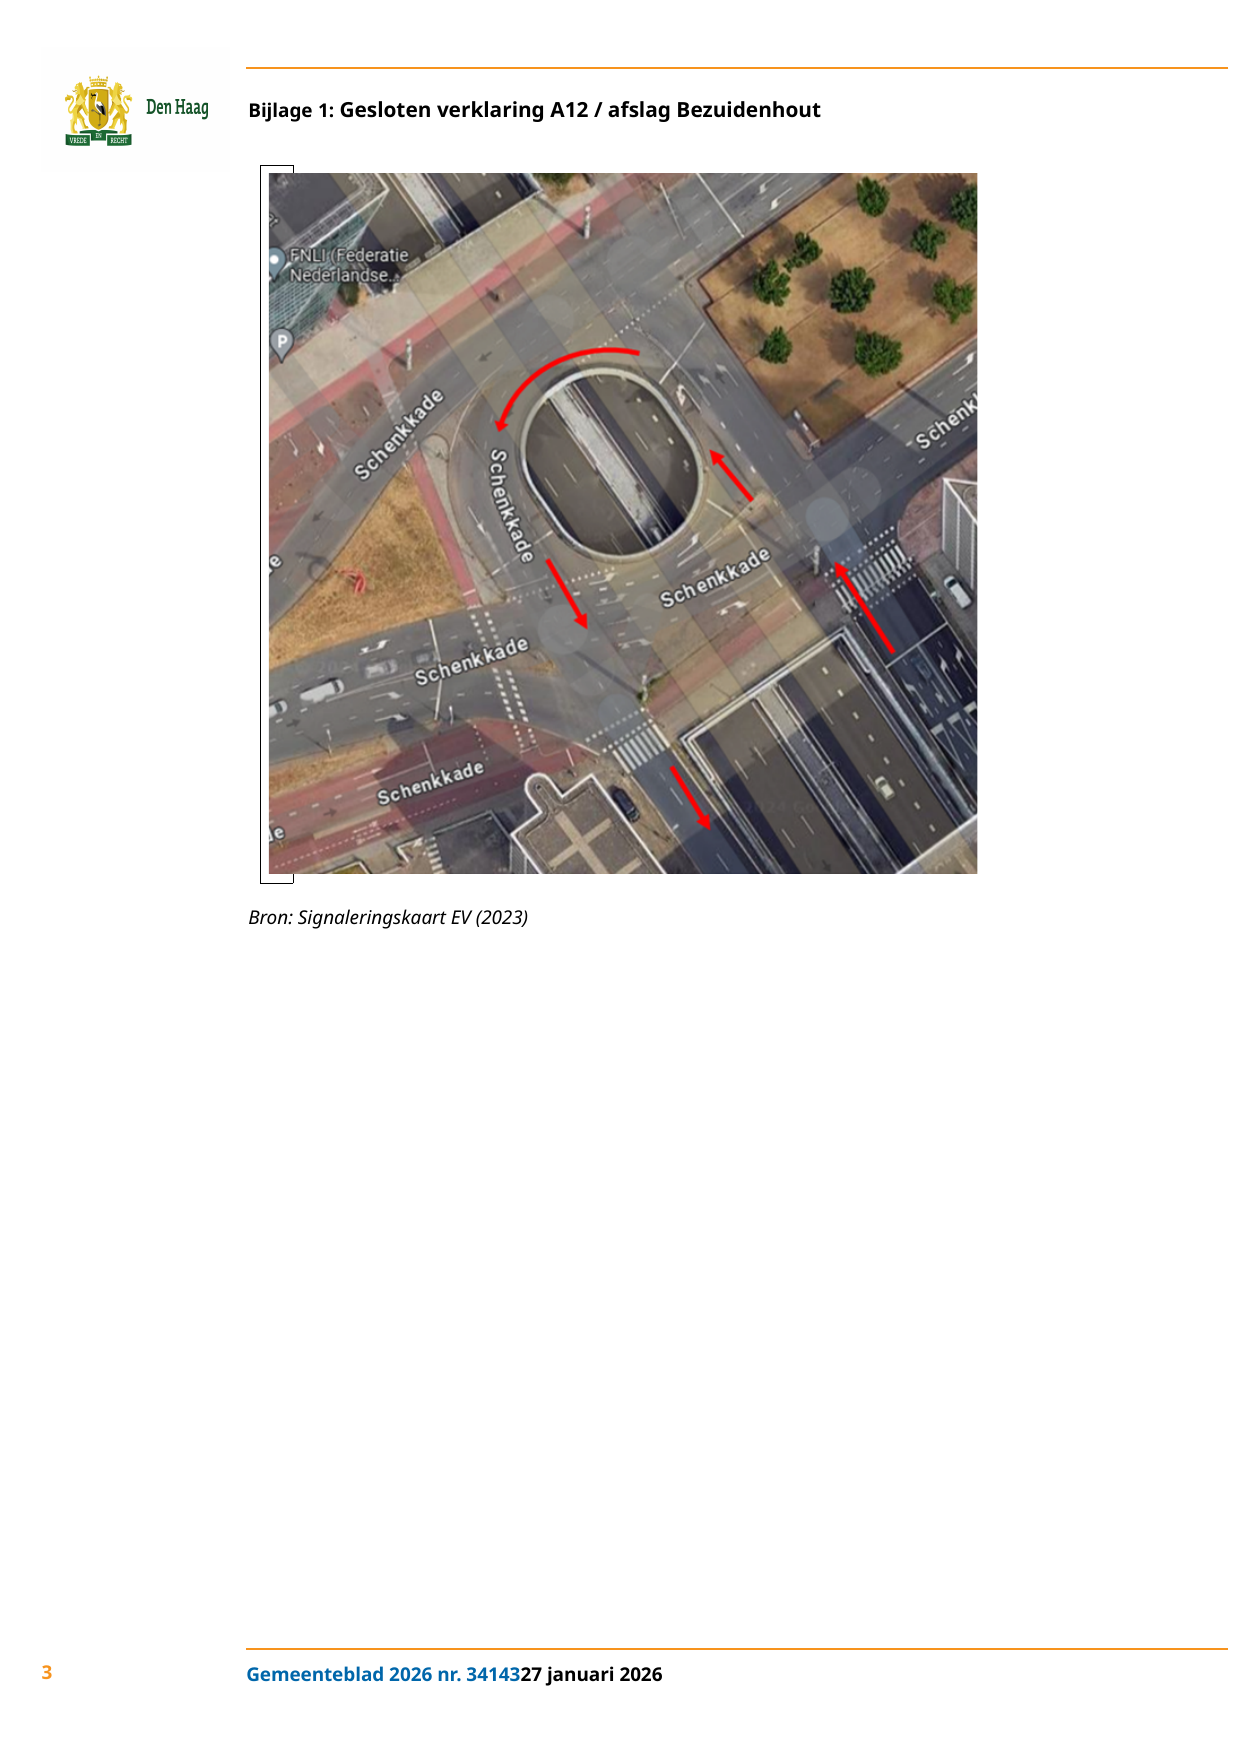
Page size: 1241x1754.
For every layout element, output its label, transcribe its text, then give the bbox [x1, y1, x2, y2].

picture [268, 173, 978, 874]
text Bron: Signaleringskaart EV (2023) [248, 904, 1152, 929]
text Bijlage 1: Gesloten verklaring A12 / afslag Bezuidenhout [248, 95, 1152, 123]
picture [41, 47, 231, 172]
